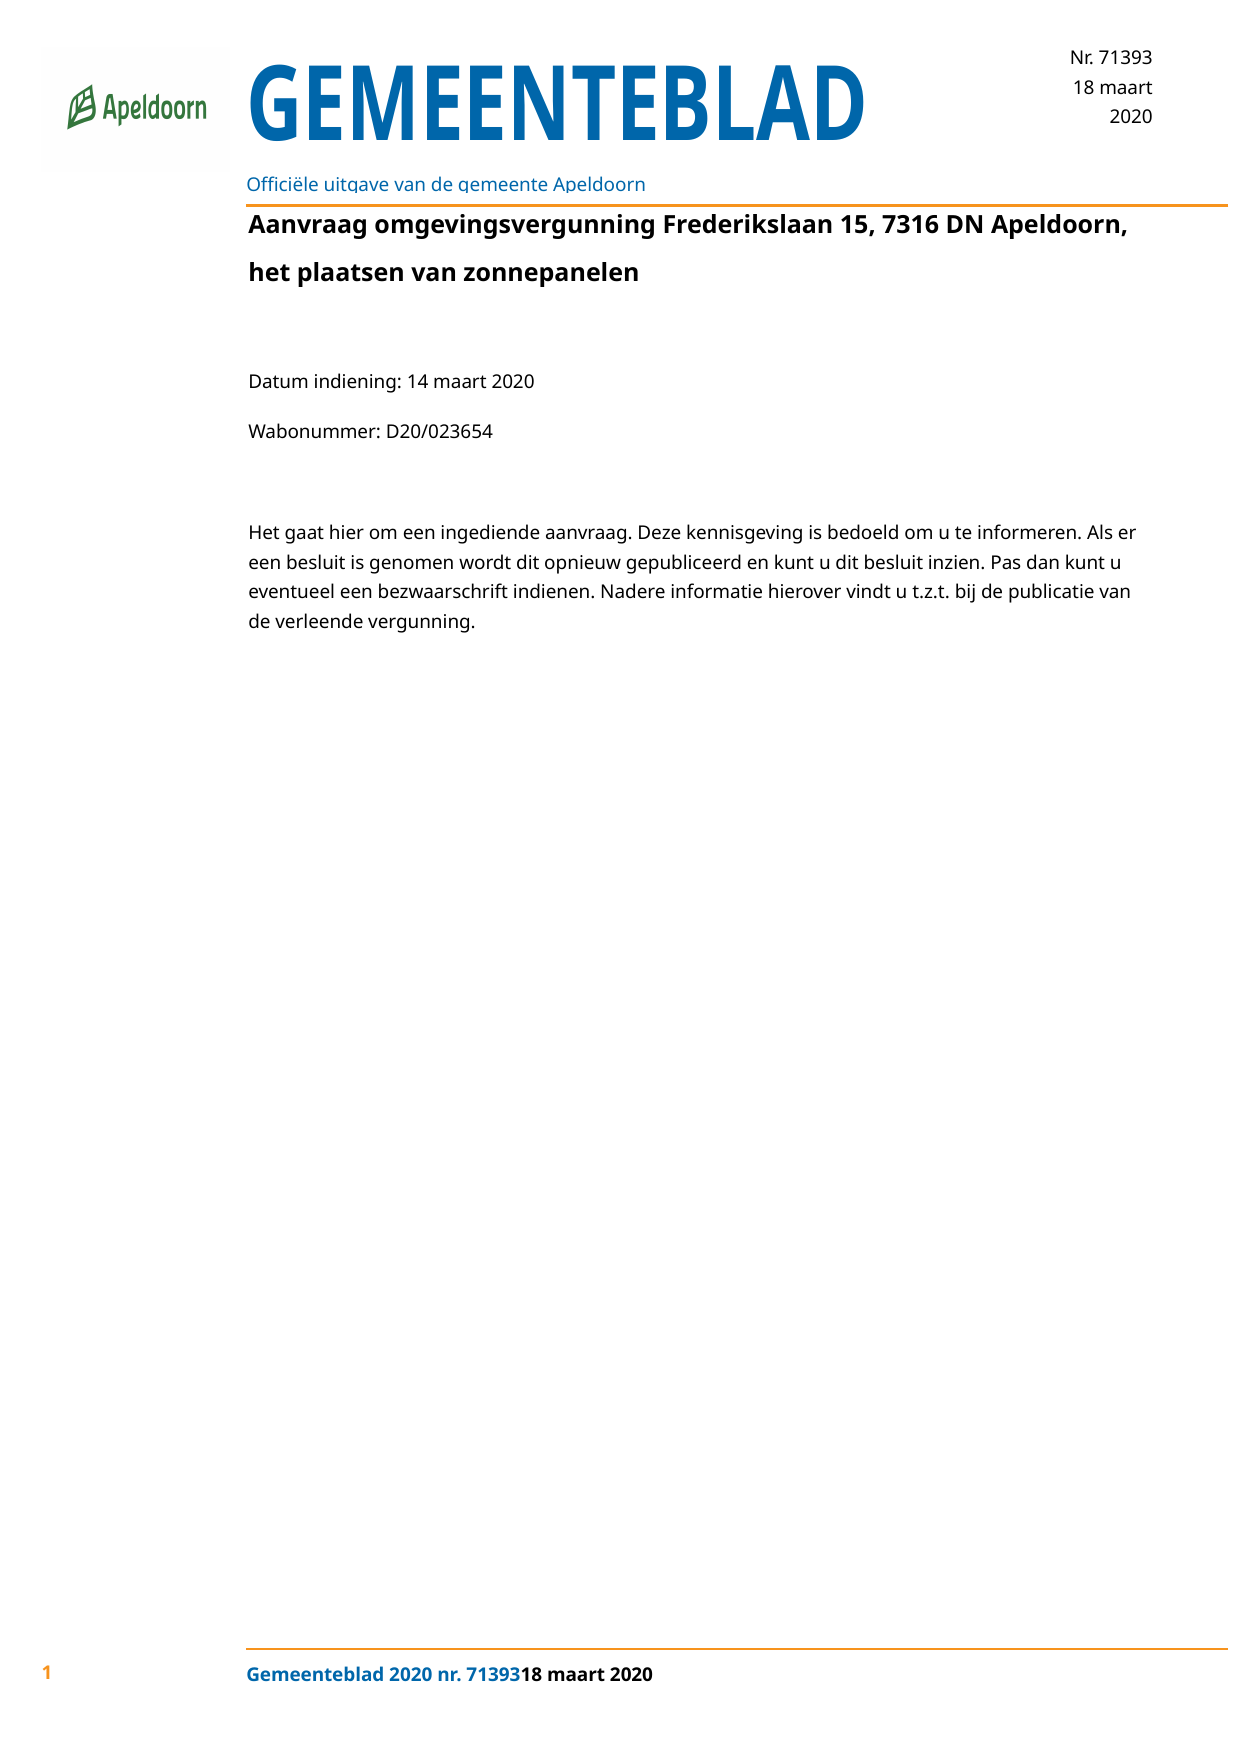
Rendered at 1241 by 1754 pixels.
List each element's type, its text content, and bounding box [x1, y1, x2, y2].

picture [41, 47, 231, 172]
text Aanvraag omgevingsvergunning Frederikslaan 15, 7316 DN Apeldoorn, het plaatsen van zonnepanelen [248, 207, 1152, 288]
text Wabonummer: D20/023654 [248, 419, 1152, 444]
text Het gaat hier om een ingediende aanvraag. Deze kennisgeving is bedoeld om u te informeren. Als er een besluit is genomen wordt dit opnieuw gepubliceerd en kunt u dit besluit inzien. Pas dan kunt u eventueel een bezwaarschrift indienen. Nadere informatie hierover vindt u t.z.t. bij de publicatie van de verleende vergunning. [248, 519, 1152, 634]
text Datum indiening: 14 maart 2020 [248, 368, 1152, 394]
